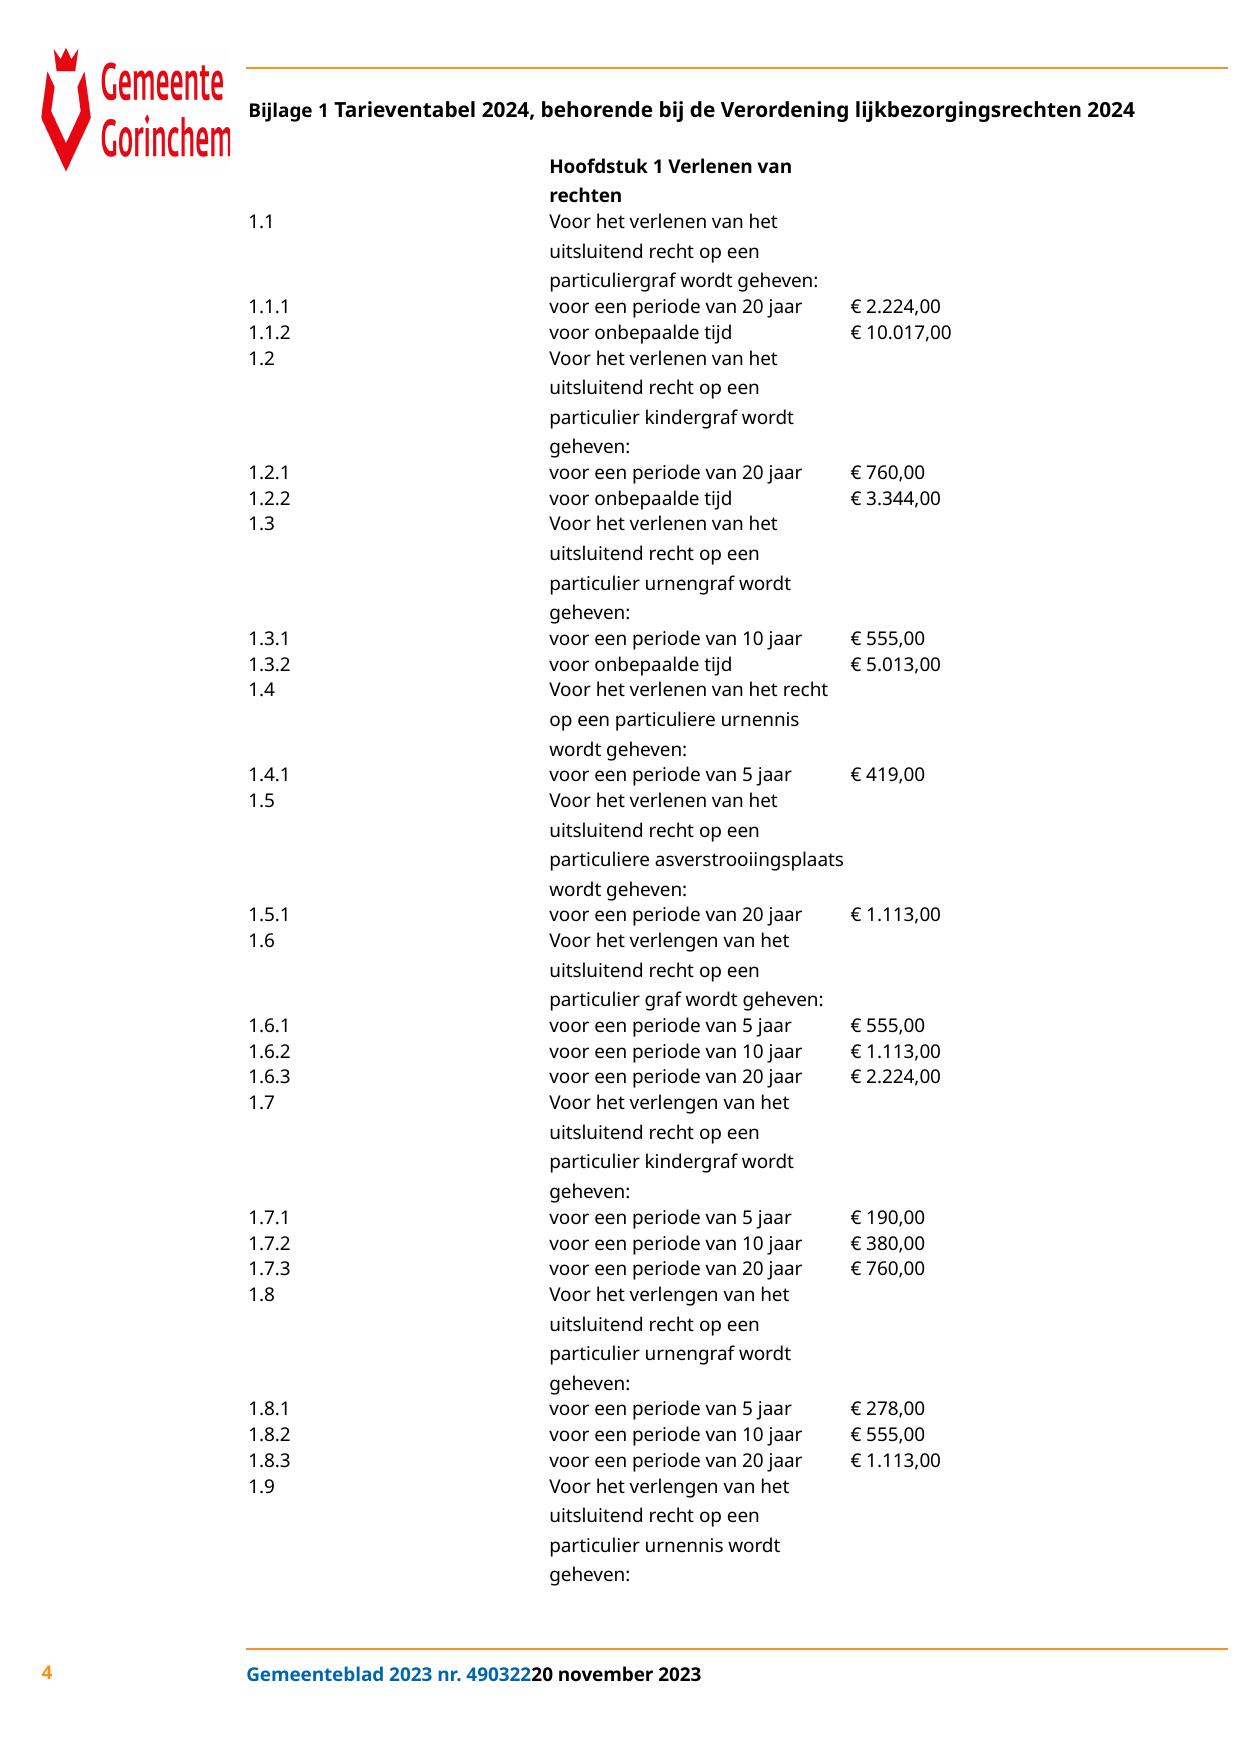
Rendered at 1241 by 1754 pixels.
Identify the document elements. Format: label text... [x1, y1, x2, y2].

table_cell voor onbepaalde tijd [549, 319, 850, 345]
table_cell [850, 208, 1152, 293]
table_cell Voor het verlenen van het recht op een particuliere urnennis wordt geheven: [549, 677, 850, 761]
table_cell voor een periode van 20 jaar [549, 902, 850, 927]
table_cell 1.3.2 [248, 651, 549, 677]
table_cell 1.8.1 [248, 1396, 549, 1421]
table_cell 1.7.1 [248, 1204, 549, 1230]
table_cell 1.5 [248, 787, 549, 902]
table_cell voor een periode van 20 jaar [549, 293, 850, 319]
table_cell 1.7.2 [248, 1230, 549, 1255]
table_cell 1.7 [248, 1090, 549, 1204]
table_cell voor een periode van 10 jaar [549, 1038, 850, 1064]
table_cell voor een periode van 20 jaar [549, 459, 850, 485]
table_cell voor een periode van 5 jaar [549, 761, 850, 787]
table_cell 1.7.3 [248, 1255, 549, 1281]
table_cell 1.6.2 [248, 1038, 549, 1064]
table_cell Voor het verlenen van het uitsluitend recht op een particuliergraf wordt geheven: [549, 208, 850, 293]
table_cell voor een periode van 5 jaar [549, 1012, 850, 1038]
table_cell € 555,00 [850, 625, 1152, 651]
table_cell Voor het verlengen van het uitsluitend recht op een particulier urnennis wordt geheven: [549, 1473, 850, 1587]
table_cell 1.6.1 [248, 1012, 549, 1038]
table_cell voor een periode van 10 jaar [549, 625, 850, 651]
table_cell [850, 511, 1152, 625]
table_cell [850, 1281, 1152, 1396]
table_cell € 760,00 [850, 1255, 1152, 1281]
table_cell Voor het verlengen van het uitsluitend recht op een particulier kindergraf wordt geheven: [549, 1090, 850, 1204]
picture [41, 47, 231, 172]
table_cell 1.1 [248, 208, 549, 293]
table_cell 1.6 [248, 928, 549, 1012]
table_cell voor een periode van 10 jaar [549, 1230, 850, 1255]
table_cell € 555,00 [850, 1012, 1152, 1038]
table_header [248, 153, 549, 208]
table_cell [850, 1090, 1152, 1204]
table_cell € 190,00 [850, 1204, 1152, 1230]
table_cell € 555,00 [850, 1421, 1152, 1447]
table_header Hoofdstuk 1 Verlenen van rechten [549, 153, 850, 208]
table_cell € 3.344,00 [850, 485, 1152, 511]
table_cell [850, 345, 1152, 459]
table_cell € 1.113,00 [850, 902, 1152, 927]
table_cell Voor het verlenen van het uitsluitend recht op een particuliere asverstrooiingsplaats wordt geheven: [549, 787, 850, 902]
table_cell [850, 928, 1152, 1012]
text Bijlage 1 Tarieventabel 2024, behorende bij de Verordening lijkbezorgingsrechten 2024 [248, 95, 1152, 123]
table_cell € 2.224,00 [850, 293, 1152, 319]
table_cell [850, 677, 1152, 761]
table_cell 1.8 [248, 1281, 549, 1396]
table_cell € 380,00 [850, 1230, 1152, 1255]
table_cell 1.5.1 [248, 902, 549, 927]
table_cell 1.6.3 [248, 1064, 549, 1089]
table_cell 1.8.3 [248, 1447, 549, 1473]
table_cell voor een periode van 5 jaar [549, 1204, 850, 1230]
table_cell 1.9 [248, 1473, 549, 1587]
table_cell € 5.013,00 [850, 651, 1152, 677]
table_cell € 1.113,00 [850, 1447, 1152, 1473]
table_cell Voor het verlenen van het uitsluitend recht op een particulier kindergraf wordt geheven: [549, 345, 850, 459]
table_cell Voor het verlenen van het uitsluitend recht op een particulier urnengraf wordt geheven: [549, 511, 850, 625]
table_cell € 419,00 [850, 761, 1152, 787]
table_cell 1.8.2 [248, 1421, 549, 1447]
table_cell Voor het verlengen van het uitsluitend recht op een particulier graf wordt geheven: [549, 928, 850, 1012]
table_cell voor onbepaalde tijd [549, 485, 850, 511]
table_cell voor een periode van 10 jaar [549, 1421, 850, 1447]
table_cell voor een periode van 20 jaar [549, 1447, 850, 1473]
table_cell € 1.113,00 [850, 1038, 1152, 1064]
table_cell 1.2 [248, 345, 549, 459]
table_cell 1.1.2 [248, 319, 549, 345]
table_cell 1.3.1 [248, 625, 549, 651]
table_cell € 2.224,00 [850, 1064, 1152, 1089]
table_cell € 760,00 [850, 459, 1152, 485]
table_cell voor een periode van 5 jaar [549, 1396, 850, 1421]
table_cell Voor het verlengen van het uitsluitend recht op een particulier urnengraf wordt geheven: [549, 1281, 850, 1396]
table_cell voor een periode van 20 jaar [549, 1064, 850, 1089]
table_cell 1.4.1 [248, 761, 549, 787]
table_cell 1.3 [248, 511, 549, 625]
table_cell [850, 1473, 1152, 1587]
table_header [850, 153, 1152, 208]
table_cell € 10.017,00 [850, 319, 1152, 345]
table_cell 1.2.2 [248, 485, 549, 511]
table_cell 1.1.1 [248, 293, 549, 319]
table_cell voor onbepaalde tijd [549, 651, 850, 677]
table_cell 1.4 [248, 677, 549, 761]
table_cell 1.2.1 [248, 459, 549, 485]
table_cell [850, 787, 1152, 902]
table_cell € 278,00 [850, 1396, 1152, 1421]
table_cell voor een periode van 20 jaar [549, 1255, 850, 1281]
